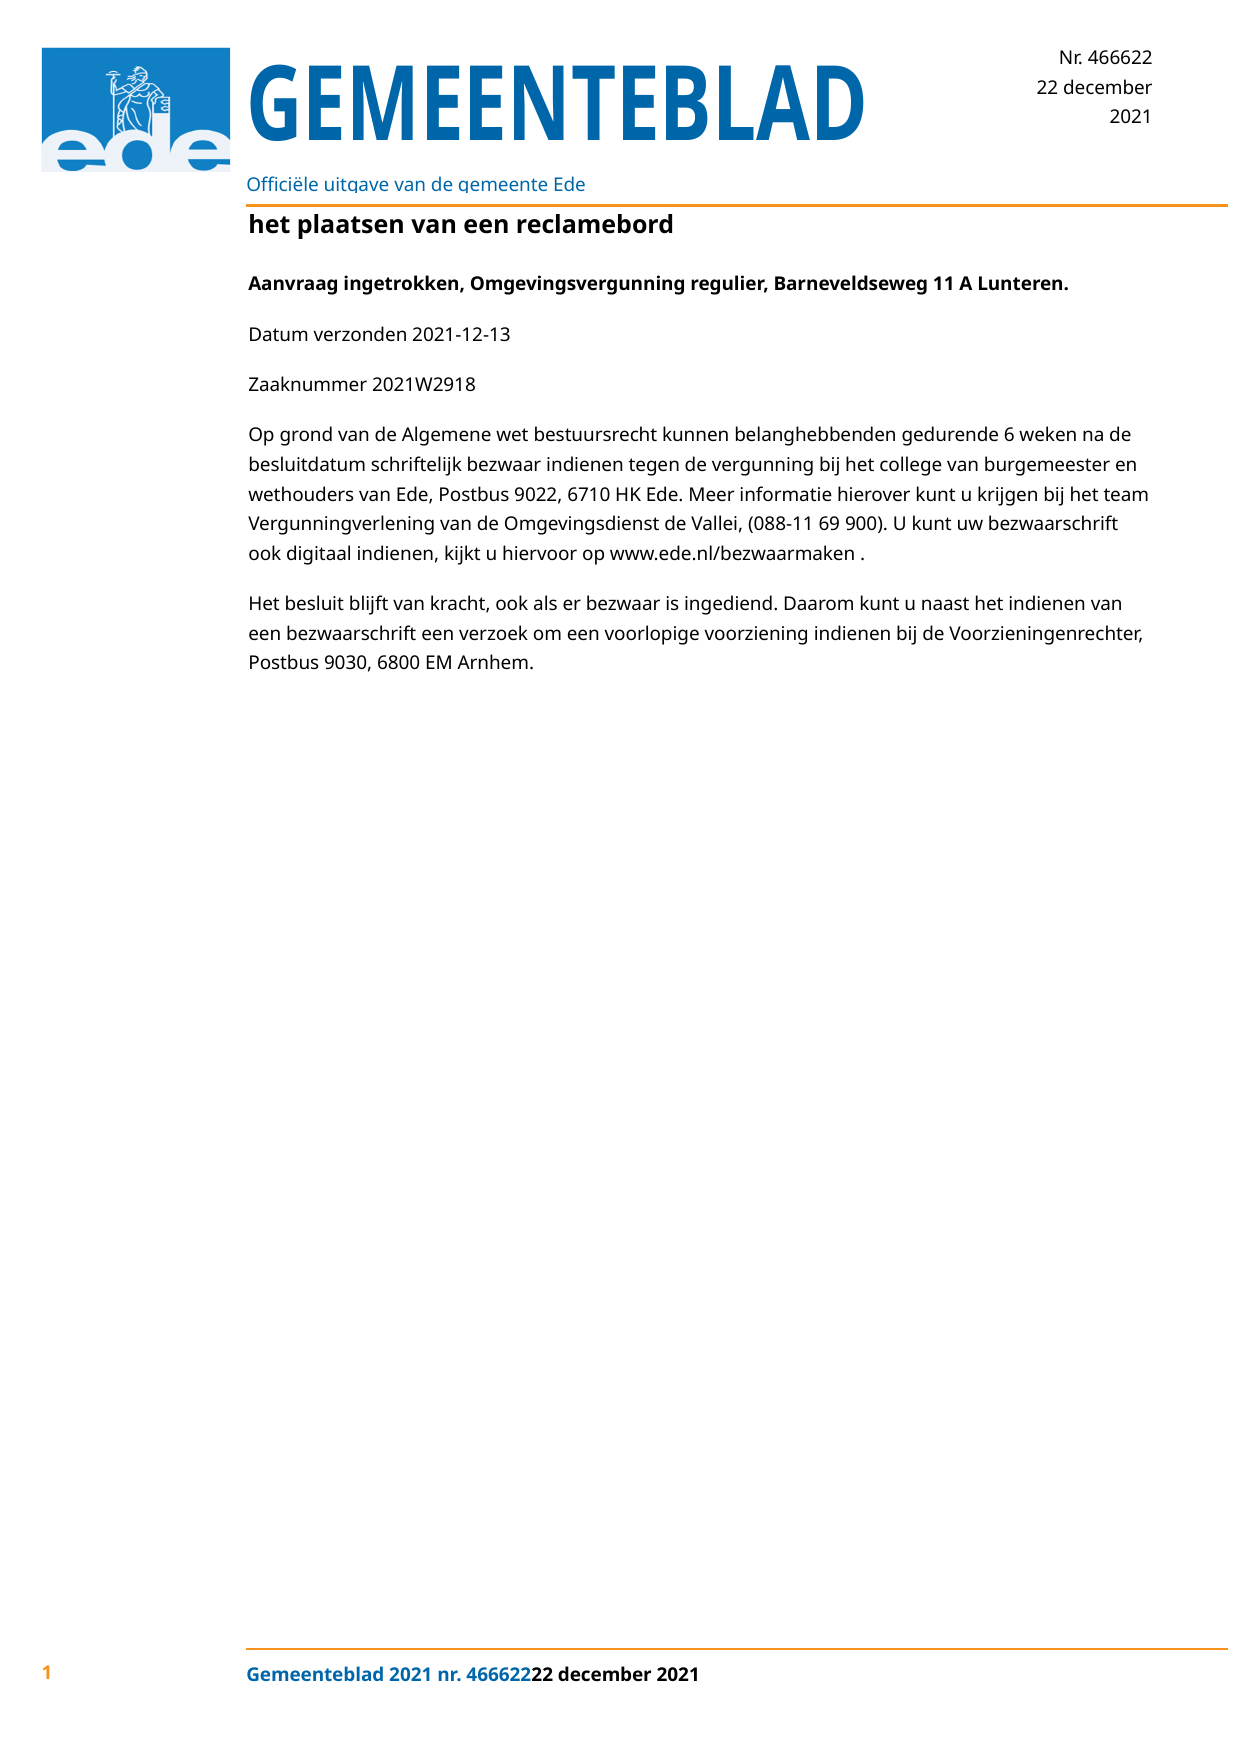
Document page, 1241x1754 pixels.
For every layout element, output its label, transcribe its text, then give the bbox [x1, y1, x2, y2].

text het plaatsen van een reclamebord [248, 207, 1152, 241]
text Datum verzonden 2021-12-13 [248, 321, 1152, 346]
text Zaaknummer 2021W2918 [248, 371, 1152, 397]
text Op grond van de Algemene wet bestuursrecht kunnen belanghebbenden gedurende 6 weken na de besluitdatum schriftelijk bezwaar indienen tegen de vergunning bij het college van burgemeester en wethouders van Ede, Postbus 9022, 6710 HK Ede. Meer informatie hierover kunt u krijgen bij het team Vergunningverlening van de Omgevingsdienst de Vallei, (088-11 69 900). U kunt uw bezwaarschrift ook digitaal indienen, kijkt u hiervoor op www.ede.nl/bezwaarmaken . [248, 422, 1152, 566]
picture [41, 47, 231, 172]
text Het besluit blijft van kracht, ook als er bezwaar is ingediend. Daarom kunt u naast het indienen van een bezwaarschrift een verzoek om een voorlopige voorziening indienen bij de Voorzieningenrechter, Postbus 9030, 6800 EM Arnhem. [248, 590, 1152, 675]
text Aanvraag ingetrokken, Omgevingsvergunning regulier, Barneveldseweg 11 A Lunteren. [248, 270, 1152, 296]
